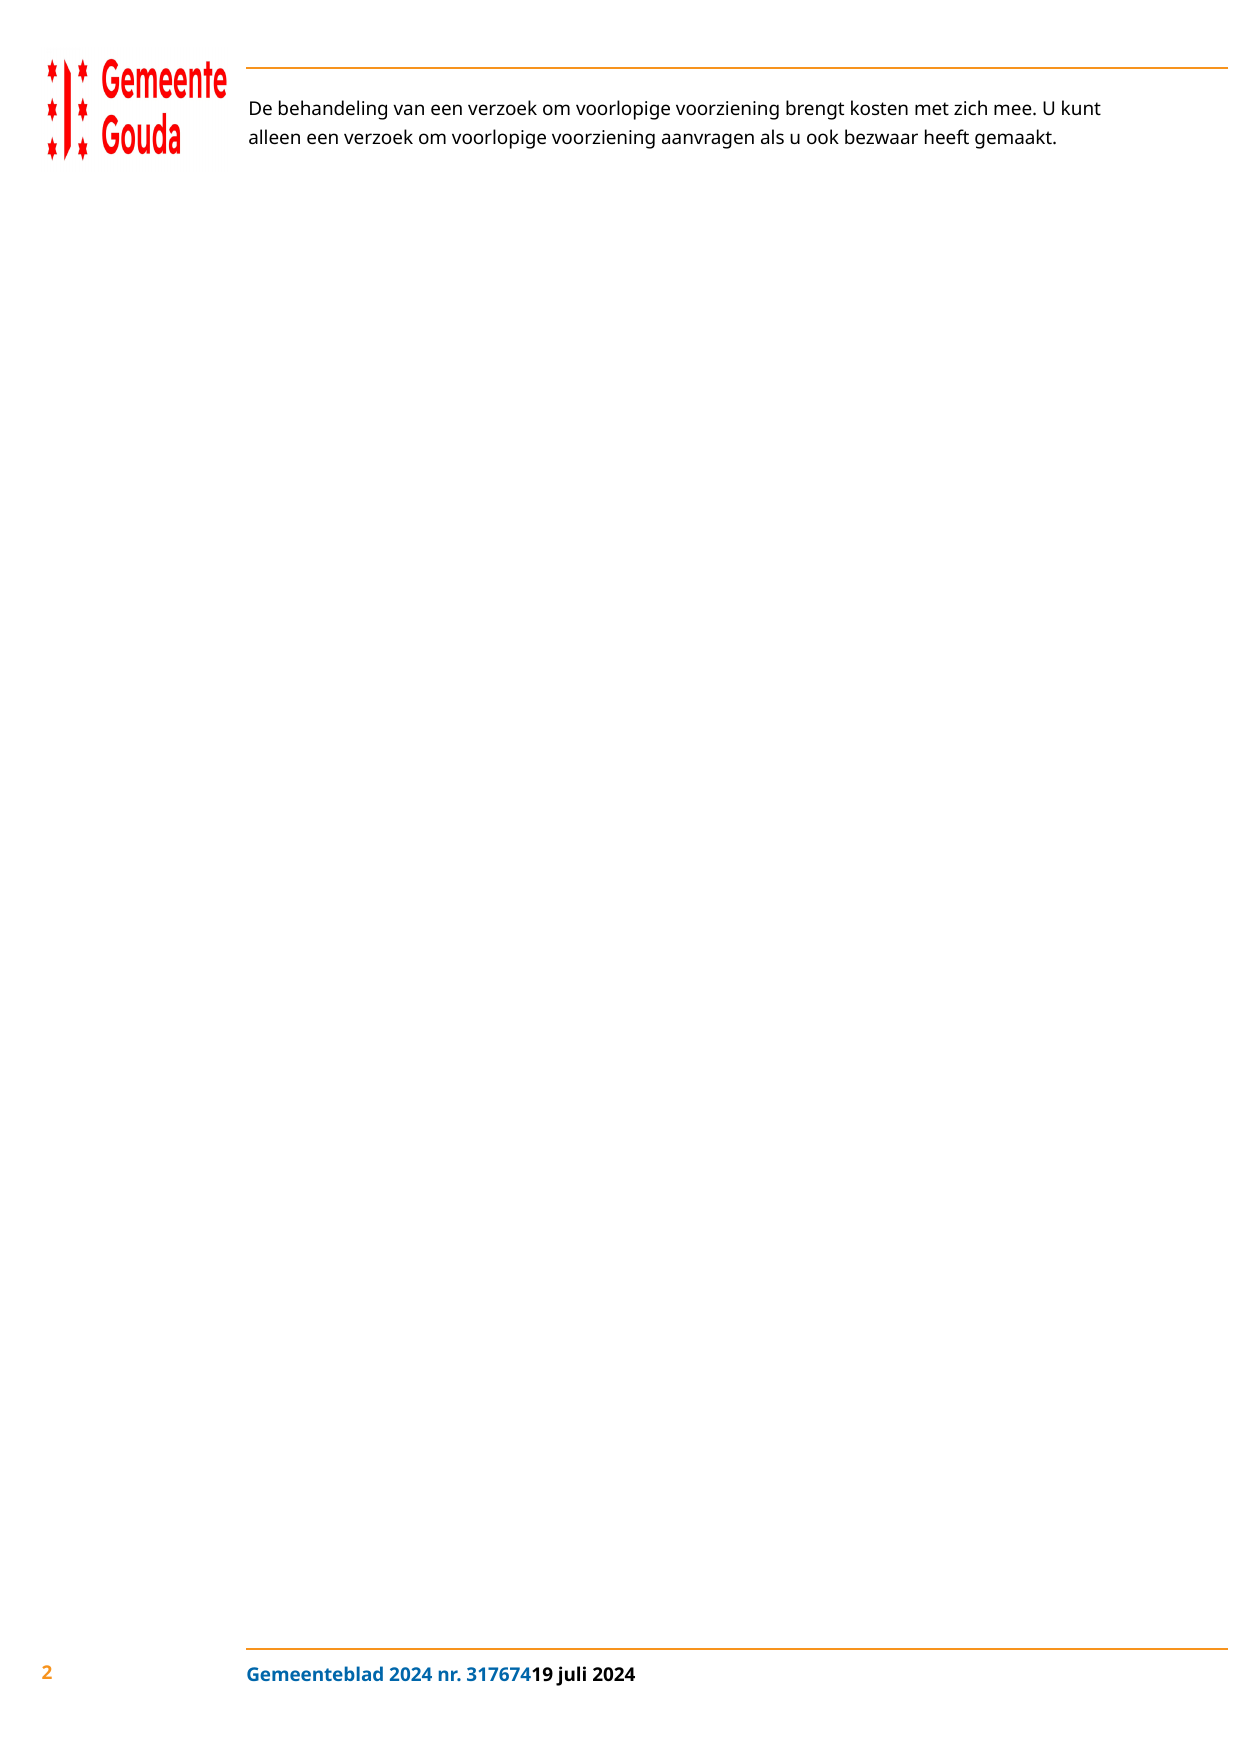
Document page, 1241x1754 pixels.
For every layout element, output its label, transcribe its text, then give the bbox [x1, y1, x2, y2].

picture [41, 47, 231, 172]
text De behandeling van een verzoek om voorlopige voorziening brengt kosten met zich mee. U kunt alleen een verzoek om voorlopige voorziening aanvragen als u ook bezwaar heeft gemaakt. [248, 95, 1152, 150]
